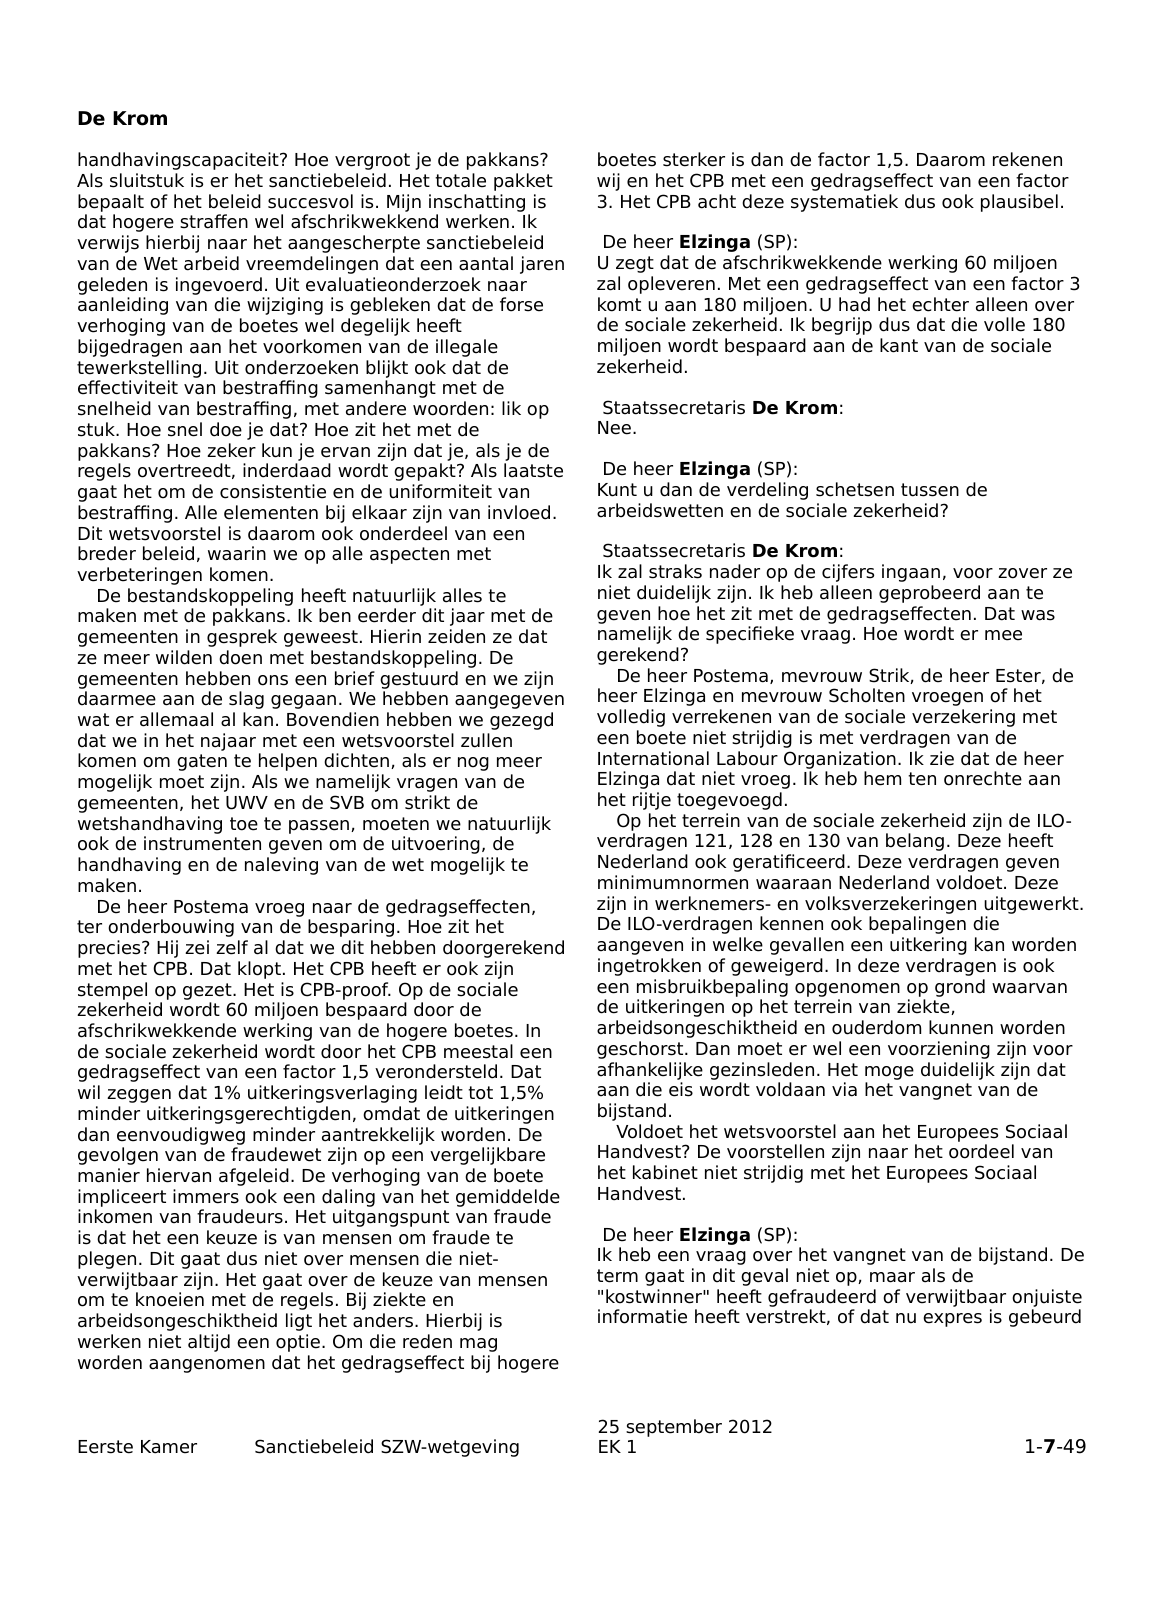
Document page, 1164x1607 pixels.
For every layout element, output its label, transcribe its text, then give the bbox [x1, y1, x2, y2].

text Kunt u dan de verdeling schetsen tussen de arbeidswetten en de sociale zekerheid? [596, 480, 1087, 521]
text De heer Elzinga (SP): [596, 232, 1087, 253]
text U zegt dat de afschrikwekkende werking 60 miljoen zal opleveren. Met een gedragseffect van een factor 3 komt u aan 180 miljoen. U had het echter alleen over de sociale zekerheid. Ik begrijp dus dat die volle 180 miljoen wordt bespaard aan de kant van de sociale zekerheid. [596, 253, 1087, 377]
text De heer Elzinga (SP): [596, 459, 1087, 480]
text boetes sterker is dan de factor 1,5. Daarom rekenen wij en het CPB met een gedragseffect van een factor 3. Het CPB acht deze systematiek dus ook plausibel. [596, 150, 1087, 212]
text De heer Postema, mevrouw Strik, de heer Ester, de heer Elzinga en mevrouw Scholten vroegen of het volledig verrekenen van de sociale verzekering met een boete niet strijdig is met verdragen van de International Labour Organization. Ik zie dat de heer Elzinga dat niet vroeg. Ik heb hem ten onrechte aan het rijtje toegevoegd. [596, 666, 1087, 811]
text Ik heb een vraag over het vangnet van de bijstand. De term gaat in dit geval niet op, maar als de "kostwinner" heeft gefraudeerd of verwijtbaar onjuiste informatie heeft verstrekt, of dat nu expres is gebeurd [596, 1245, 1087, 1328]
text Nee. [596, 418, 1087, 439]
text Op het terrein van de sociale zekerheid zijn de ILO-verdragen 121, 128 en 130 van belang. Deze heeft Nederland ook geratificeerd. Deze verdragen geven minimumnormen waaraan Nederland voldoet. Deze zijn in werknemers- en volksverzekeringen uitgewerkt. De ILO-verdragen kennen ook bepalingen die aangeven in welke gevallen een uitkering kan worden ingetrokken of geweigerd. In deze verdragen is ook een misbruikbepaling opgenomen op grond waarvan de uitkeringen op het terrein van ziekte, arbeidsongeschiktheid en ouderdom kunnen worden geschorst. Dan moet er wel een voorziening zijn voor afhankelijke gezinsleden. Het moge duidelijk zijn dat aan die eis wordt voldaan via het vangnet van de bijstand. [596, 811, 1087, 1122]
text Voldoet het wetsvoorstel aan het Europees Sociaal Handvest? De voorstellen zijn naar het oordeel van het kabinet niet strijdig met het Europees Sociaal Handvest. [596, 1122, 1087, 1204]
text handhavingscapaciteit? Hoe vergroot je de pakkans? Als sluitstuk is er het sanctiebeleid. Het totale pakket bepaalt of het beleid succesvol is. Mijn inschatting is dat hogere straffen wel afschrikwekkend werken. Ik verwijs hierbij naar het aangescherpte sanctiebeleid van de Wet arbeid vreemdelingen dat een aantal jaren geleden is ingevoerd. Uit evaluatieonderzoek naar aanleiding van die wijziging is gebleken dat de forse verhoging van de boetes wel degelijk heeft bijgedragen aan het voorkomen van de illegale tewerkstelling. Uit onderzoeken blijkt ook dat de effectiviteit van bestraffing samenhangt met de snelheid van bestraffing, met andere woorden: lik op stuk. Hoe snel doe je dat? Hoe zit het met de pakkans? Hoe zeker kun je ervan zijn dat je, als je de regels overtreedt, inderdaad wordt gepakt? Als laatste gaat het om de consistentie en de uniformiteit van bestraffing. Alle elementen bij elkaar zijn van invloed. Dit wetsvoorstel is daarom ook onderdeel van een breder beleid, waarin we op alle aspecten met verbeteringen komen. [77, 150, 567, 586]
text Staatssecretaris De Krom: [596, 397, 1087, 418]
text De heer Postema vroeg naar de gedragseffecten, ter onderbouwing van de besparing. Hoe zit het precies? Hij zei zelf al dat we dit hebben doorgerekend met het CPB. Dat klopt. Het CPB heeft er ook zijn stempel op gezet. Het is CPB-proof. Op de sociale zekerheid wordt 60 miljoen bespaard door de afschrikwekkende werking van de hogere boetes. In de sociale zekerheid wordt door het CPB meestal een gedragseffect van een factor 1,5 verondersteld. Dat wil zeggen dat 1% uitkeringsverlaging leidt tot 1,5% minder uitkeringsgerechtigden, omdat de uitkeringen dan eenvoudigweg minder aantrekkelijk worden. De gevolgen van de fraudewet zijn op een vergelijkbare manier hiervan afgeleid. De verhoging van de boete impliceert immers ook een daling van het gemiddelde inkomen van fraudeurs. Het uitgangspunt van fraude is dat het een keuze is van mensen om fraude te plegen. Dit gaat dus niet over mensen die niet-verwijtbaar zijn. Het gaat over de keuze van mensen om te knoeien met de regels. Bij ziekte en arbeidsongeschiktheid ligt het anders. Hierbij is werken niet altijd een optie. Om die reden mag worden aangenomen dat het gedragseffect bij hogere [77, 896, 567, 1373]
text De heer Elzinga (SP): [596, 1224, 1087, 1245]
text Staatssecretaris De Krom: [596, 541, 1087, 562]
text De bestandskoppeling heeft natuurlijk alles te maken met de pakkans. Ik ben eerder dit jaar met de gemeenten in gesprek geweest. Hierin zeiden ze dat ze meer wilden doen met bestandskoppeling. De gemeenten hebben ons een brief gestuurd en we zijn daarmee aan de slag gegaan. We hebben aangegeven wat er allemaal al kan. Bovendien hebben we gezegd dat we in het najaar met een wetsvoorstel zullen komen om gaten te helpen dichten, als er nog meer mogelijk moet zijn. Als we namelijk vragen van de gemeenten, het UWV en de SVB om strikt de wetshandhaving toe te passen, moeten we natuurlijk ook de instrumenten geven om de uitvoering, de handhaving en de naleving van de wet mogelijk te maken. [77, 586, 567, 896]
text Ik zal straks nader op de cijfers ingaan, voor zover ze niet duidelijk zijn. Ik heb alleen geprobeerd aan te geven hoe het zit met de gedragseffecten. Dat was namelijk de specifieke vraag. Hoe wordt er mee gerekend? [596, 562, 1087, 666]
